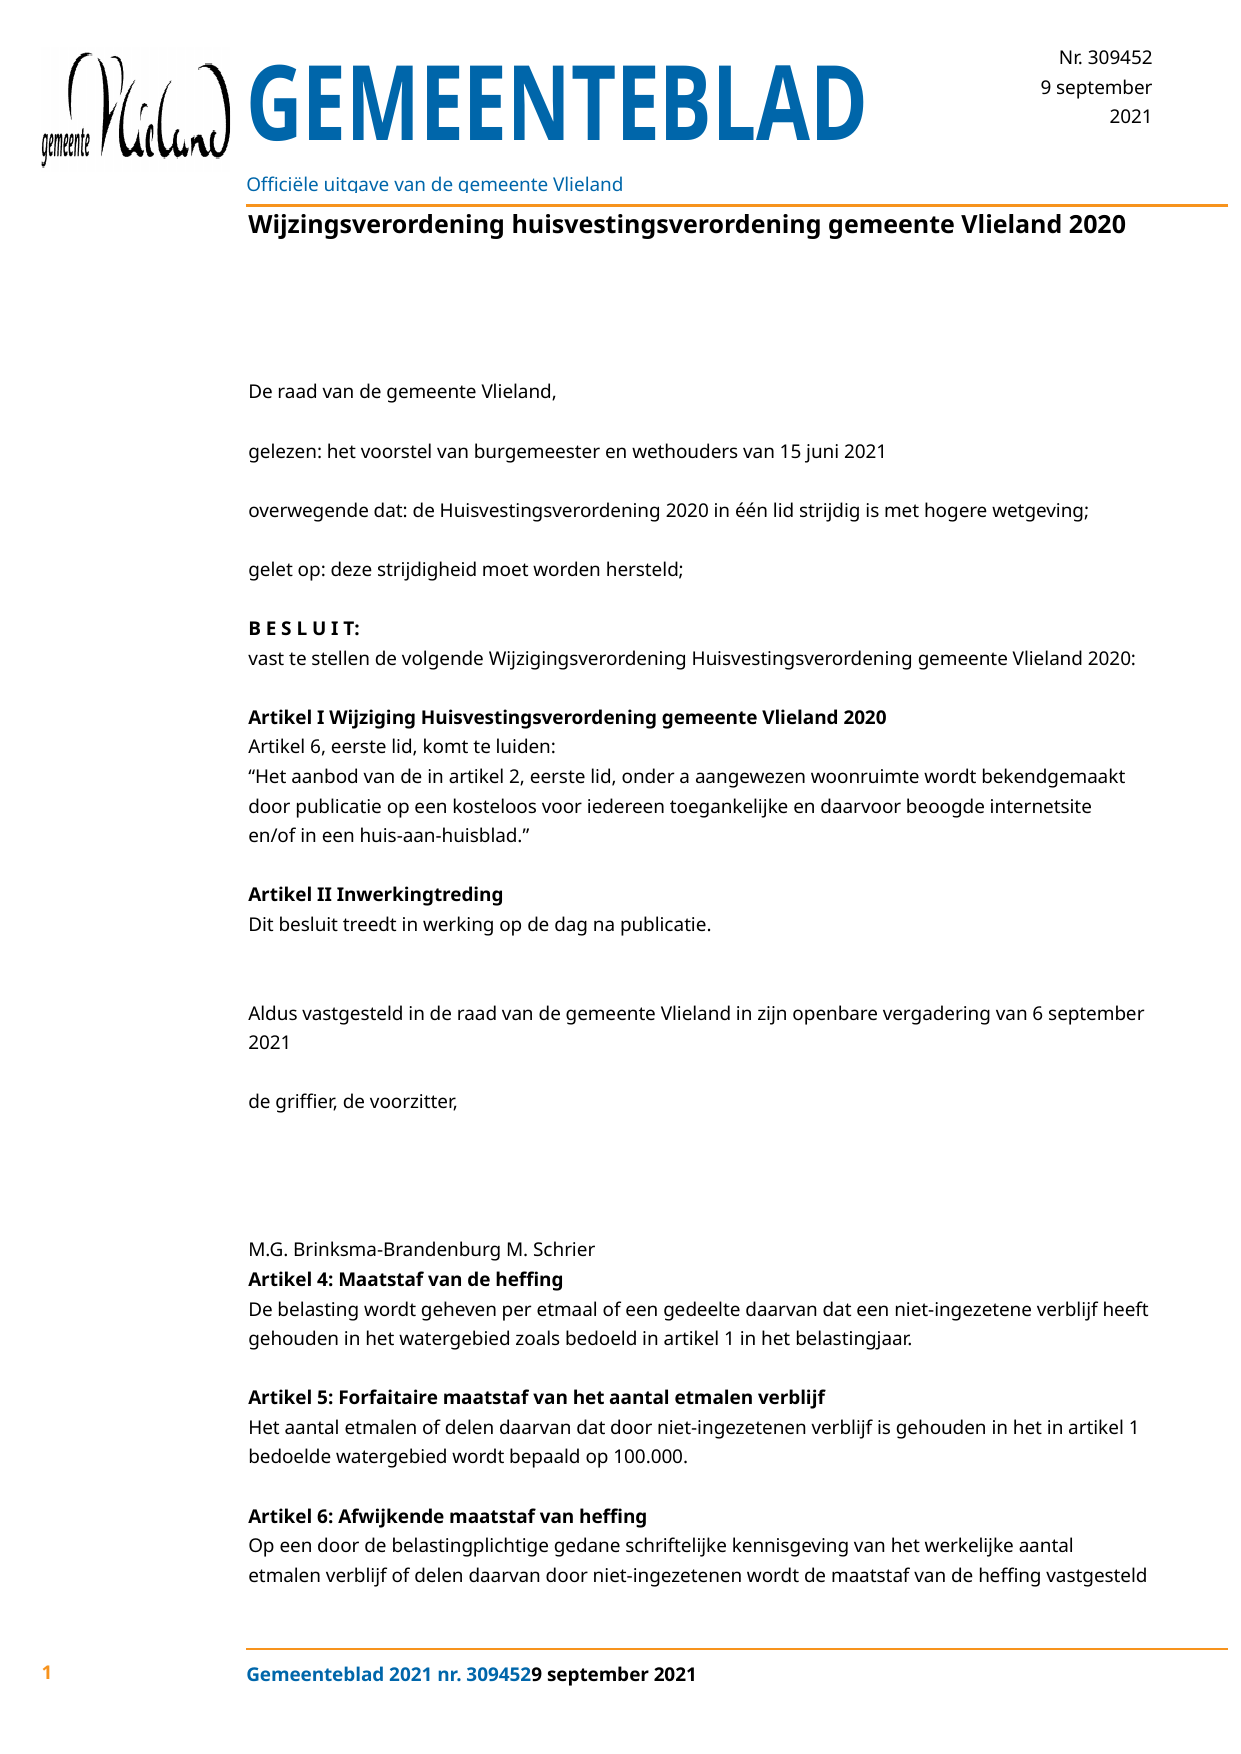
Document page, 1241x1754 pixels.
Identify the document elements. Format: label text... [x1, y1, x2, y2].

text De belasting wordt geheven per etmaal of een gedeelte daarvan dat een niet-ingezetene verblijf heeft gehouden in het watergebied zoals bedoeld in artikel 1 in het belastingjaar. [248, 1296, 1152, 1351]
text Wijzingsverordening huisvestingsverordening gemeente Vlieland 2020 [248, 207, 1152, 241]
text Dit besluit treedt in werking op de dag na publicatie. [248, 911, 1152, 937]
text De raad van de gemeente Vlieland, [248, 379, 1152, 404]
text M.G. Brinksma-Brandenburg M. Schrier [248, 1237, 1152, 1262]
text “Het aanbod van de in artikel 2, eerste lid, onder a aangewezen woonruimte wordt bekendgemaakt door publicatie op een kosteloos voor iedereen toegankelijke en daarvoor beoogde internetsite en/of in een huis-aan-huisblad.” [248, 763, 1152, 848]
text B E S L U I T: [248, 615, 1152, 641]
text Artikel 6: Afwijkende maatstaf van heffing [248, 1503, 1152, 1529]
text Artikel 5: Forfaitaire maatstaf van het aantal etmalen verblijf [248, 1384, 1152, 1410]
text Artikel 6, eerste lid, komt te luiden: [248, 734, 1152, 759]
text Artikel I Wijziging Huisvestingsverordening gemeente Vlieland 2020 [248, 704, 1152, 730]
text de griffier, de voorzitter, [248, 1089, 1152, 1114]
text Aldus vastgesteld in de raad van de gemeente Vlieland in zijn openbare vergadering van 6 september 2021 [248, 1000, 1152, 1055]
text overwegende dat: de Huisvestingsverordening 2020 in één lid strijdig is met hogere wetgeving; [248, 497, 1152, 523]
text Artikel 4: Maatstaf van de heffing [248, 1266, 1152, 1292]
text Het aantal etmalen of delen daarvan dat door niet-ingezetenen verblijf is gehouden in het in artikel 1 bedoelde watergebied wordt bepaald op 100.000. [248, 1414, 1152, 1469]
text Op een door de belastingplichtige gedane schriftelijke kennisgeving van het werkelijke aantal etmalen verblijf of delen daarvan door niet-ingezetenen wordt de maatstaf van de heffing vastgesteld [248, 1532, 1152, 1588]
picture [41, 47, 231, 172]
text Artikel II Inwerkingtreding [248, 882, 1152, 907]
text gelezen: het voorstel van burgemeester en wethouders van 15 juni 2021 [248, 438, 1152, 464]
text vast te stellen de volgende Wijzigingsverordening Huisvestingsverordening gemeente Vlieland 2020: [248, 645, 1152, 671]
text gelet op: deze strijdigheid moet worden hersteld; [248, 556, 1152, 582]
